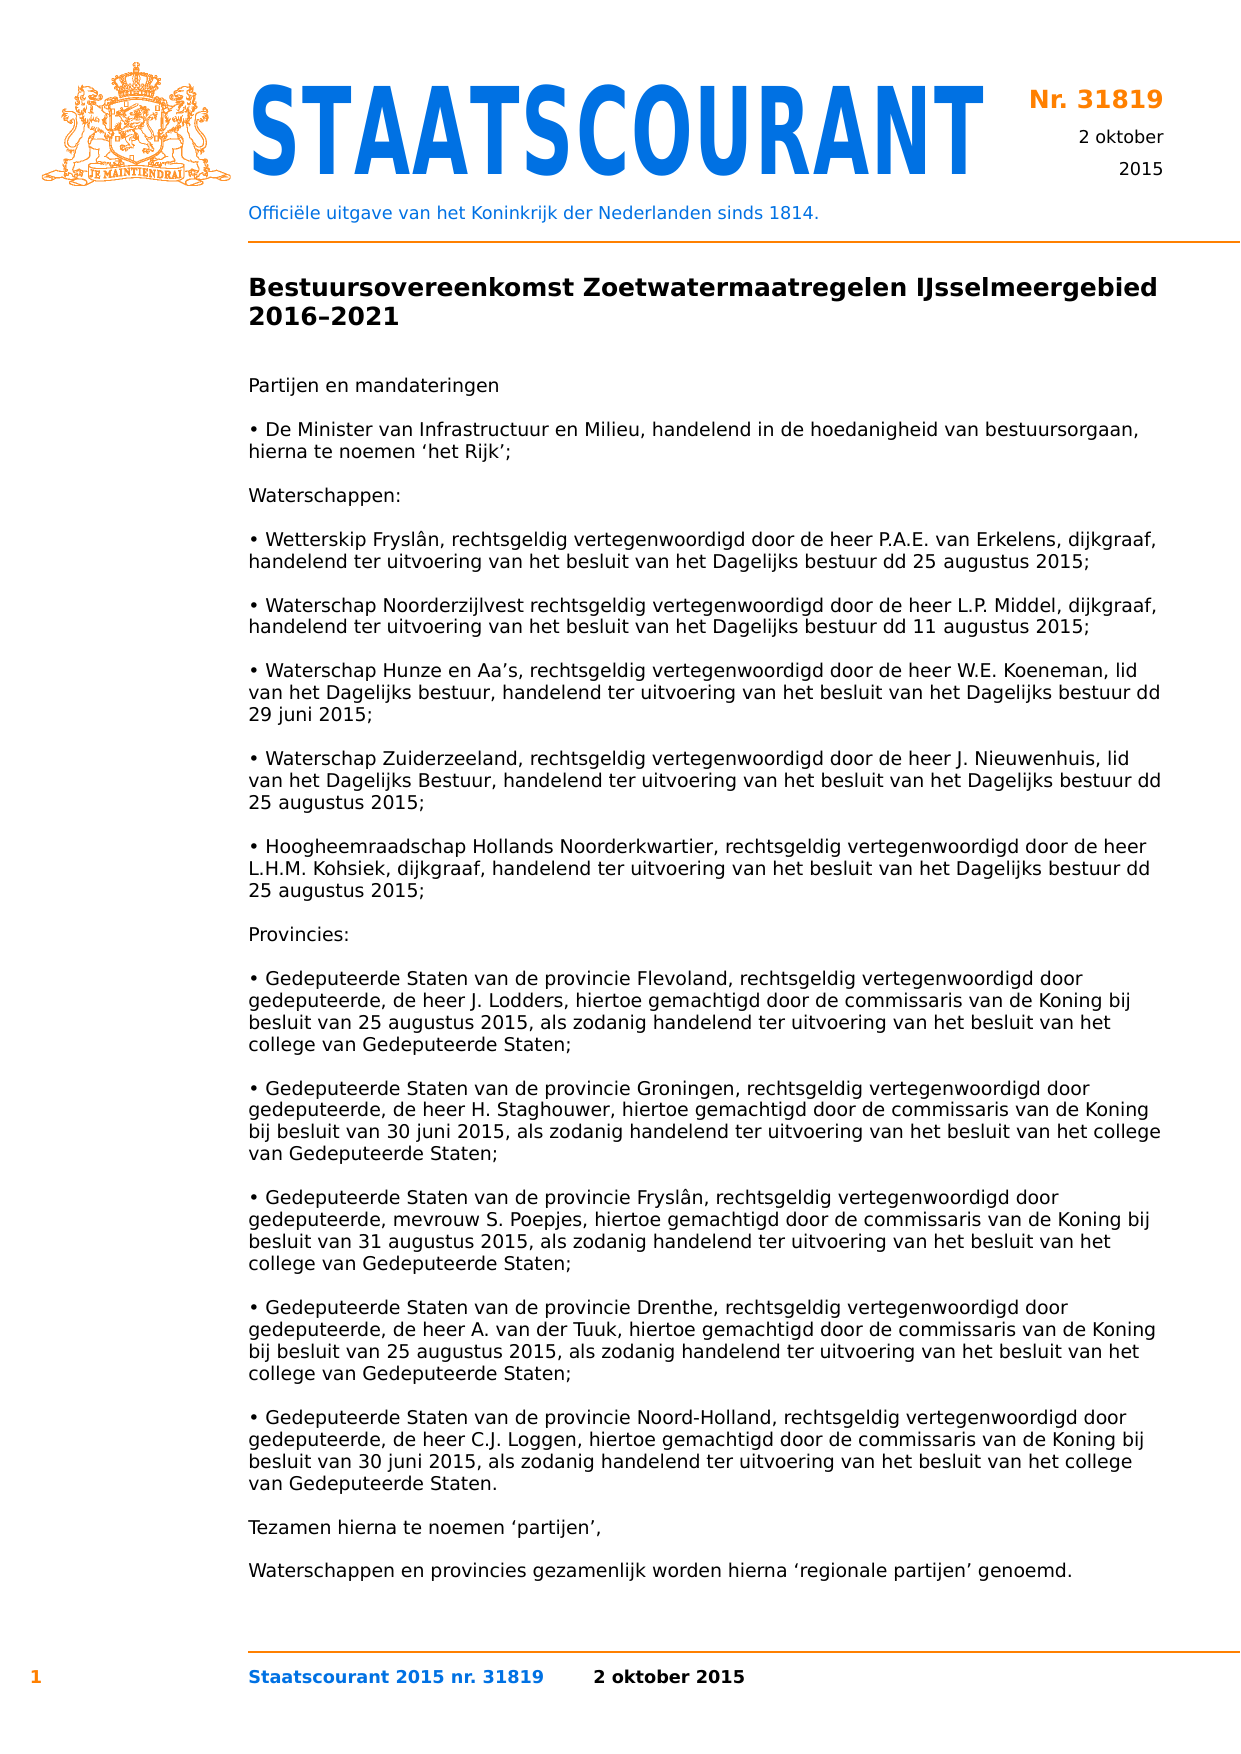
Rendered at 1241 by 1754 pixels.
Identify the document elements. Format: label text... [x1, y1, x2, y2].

text • Wetterskip Fryslân, rechtsgeldig vertegenwoordigd door de heer P.A.E. van Erkelens, dijkgraaf, handelend ter uitvoering van het besluit van het Dagelijks bestuur dd 25 augustus 2015; [248, 529, 1163, 573]
picture [41, 62, 231, 186]
text • Gedeputeerde Staten van de provincie Fryslân, rechtsgeldig vertegenwoordigd door gedeputeerde, mevrouw S. Poepjes, hiertoe gemachtigd door de commissaris van de Koning bij besluit van 31 augustus 2015, als zodanig handelend ter uitvoering van het besluit van het college van Gedeputeerde Staten; [248, 1187, 1163, 1275]
table_header [25, 62, 248, 241]
text • Waterschap Noorderzijlvest rechtsgeldig vertegenwoordigd door de heer L.P. Middel, dijkgraaf, handelend ter uitvoering van het besluit van het Dagelijks bestuur dd 11 augustus 2015; [248, 594, 1163, 638]
text • Waterschap Hunze en Aa’s, rechtsgeldig vertegenwoordigd door de heer W.E. Koeneman, lid van het Dagelijks bestuur, handelend ter uitvoering van het besluit van het Dagelijks bestuur dd 29 juni 2015; [248, 660, 1163, 726]
text Tezamen hierna te noemen ‘partijen’, [248, 1517, 1163, 1538]
text • Waterschap Zuiderzeeland, rechtsgeldig vertegenwoordigd door de heer J. Nieuwenhuis, lid van het Dagelijks Bestuur, handelend ter uitvoering van het besluit van het Dagelijks bestuur dd 25 augustus 2015; [248, 748, 1163, 814]
text Waterschappen en provincies gezamenlijk worden hierna ‘regionale partijen’ genoemd. [248, 1560, 1163, 1582]
table_cell 2 oktober [998, 121, 1240, 153]
text • De Minister van Infrastructuur en Milieu, handelend in de hoedanigheid van bestuursorgaan, hierna te noemen ‘het Rijk’; [248, 419, 1163, 463]
text • Gedeputeerde Staten van de provincie Flevoland, rechtsgeldig vertegenwoordigd door gedeputeerde, de heer J. Lodders, hiertoe gemachtigd door de commissaris van de Koning bij besluit van 25 augustus 2015, als zodanig handelend ter uitvoering van het besluit van het college van Gedeputeerde Staten; [248, 968, 1163, 1056]
text Provincies: [248, 924, 1163, 946]
text • Gedeputeerde Staten van de provincie Noord-Holland, rechtsgeldig vertegenwoordigd door gedeputeerde, de heer C.J. Loggen, hiertoe gemachtigd door de commissaris van de Koning bij besluit van 30 juni 2015, als zodanig handelend ter uitvoering van het besluit van het college van Gedeputeerde Staten. [248, 1407, 1163, 1495]
table_cell Officiële uitgave van het Koninkrijk der Nederlanden sinds 1814. [248, 203, 1240, 241]
subtitle Bestuursovereenkomst Zoetwatermaatregelen IJsselmeergebied 2016–2021 [248, 273, 1163, 331]
table_header Nr. 31819 [998, 62, 1240, 121]
text Partijen en mandateringen [248, 375, 1163, 397]
text • Hoogheemraadschap Hollands Noorderkwartier, rechtsgeldig vertegenwoordigd door de heer L.H.M. Kohsiek, dijkgraaf, handelend ter uitvoering van het besluit van het Dagelijks bestuur dd 25 augustus 2015; [248, 836, 1163, 902]
text • Gedeputeerde Staten van de provincie Groningen, rechtsgeldig vertegenwoordigd door gedeputeerde, de heer H. Staghouwer, hiertoe gemachtigd door de commissaris van de Koning bij besluit van 30 juni 2015, als zodanig handelend ter uitvoering van het besluit van het college van Gedeputeerde Staten; [248, 1077, 1163, 1165]
table_cell 2015 [998, 153, 1240, 203]
table_header STAATSCOURANT [248, 62, 998, 203]
text • Gedeputeerde Staten van de provincie Drenthe, rechtsgeldig vertegenwoordigd door gedeputeerde, de heer A. van der Tuuk, hiertoe gemachtigd door de commissaris van de Koning bij besluit van 25 augustus 2015, als zodanig handelend ter uitvoering van het besluit van het college van Gedeputeerde Staten; [248, 1297, 1163, 1385]
text Waterschappen: [248, 485, 1163, 507]
